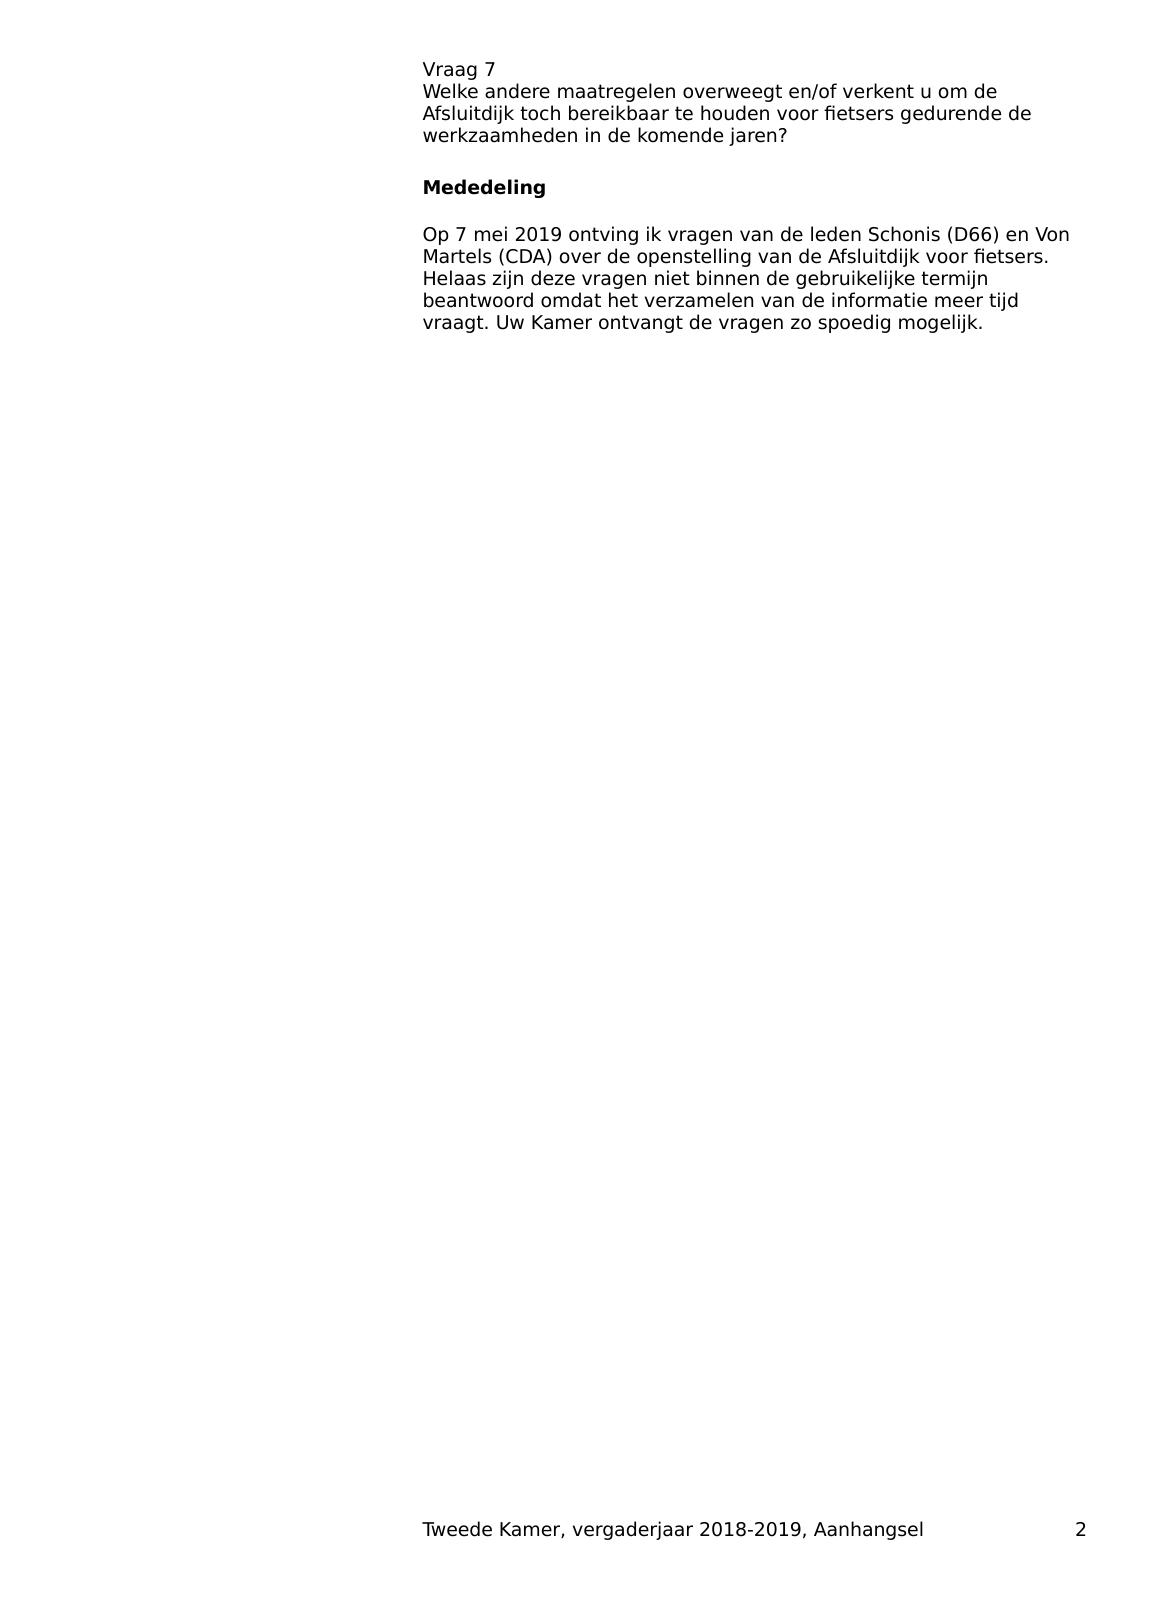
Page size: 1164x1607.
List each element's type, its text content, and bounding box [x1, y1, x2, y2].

text Vraag 7 [422, 59, 1087, 81]
text Op 7 mei 2019 ontving ik vragen van de leden Schonis (D66) en Von Martels (CDA) over de openstelling van de Afsluitdijk voor fietsers. [422, 224, 1087, 268]
text Helaas zijn deze vragen niet binnen de gebruikelijke termijn beantwoord omdat het verzamelen van de informatie meer tijd vraagt. Uw Kamer ontvangt de vragen zo spoedig mogelijk. [422, 268, 1087, 334]
text Welke andere maatregelen overweegt en/of verkent u om de Afsluitdijk toch bereikbaar te houden voor fietsers gedurende de werkzaamheden in de komende jaren? [422, 81, 1087, 147]
subtitle Mededeling [422, 177, 1087, 199]
